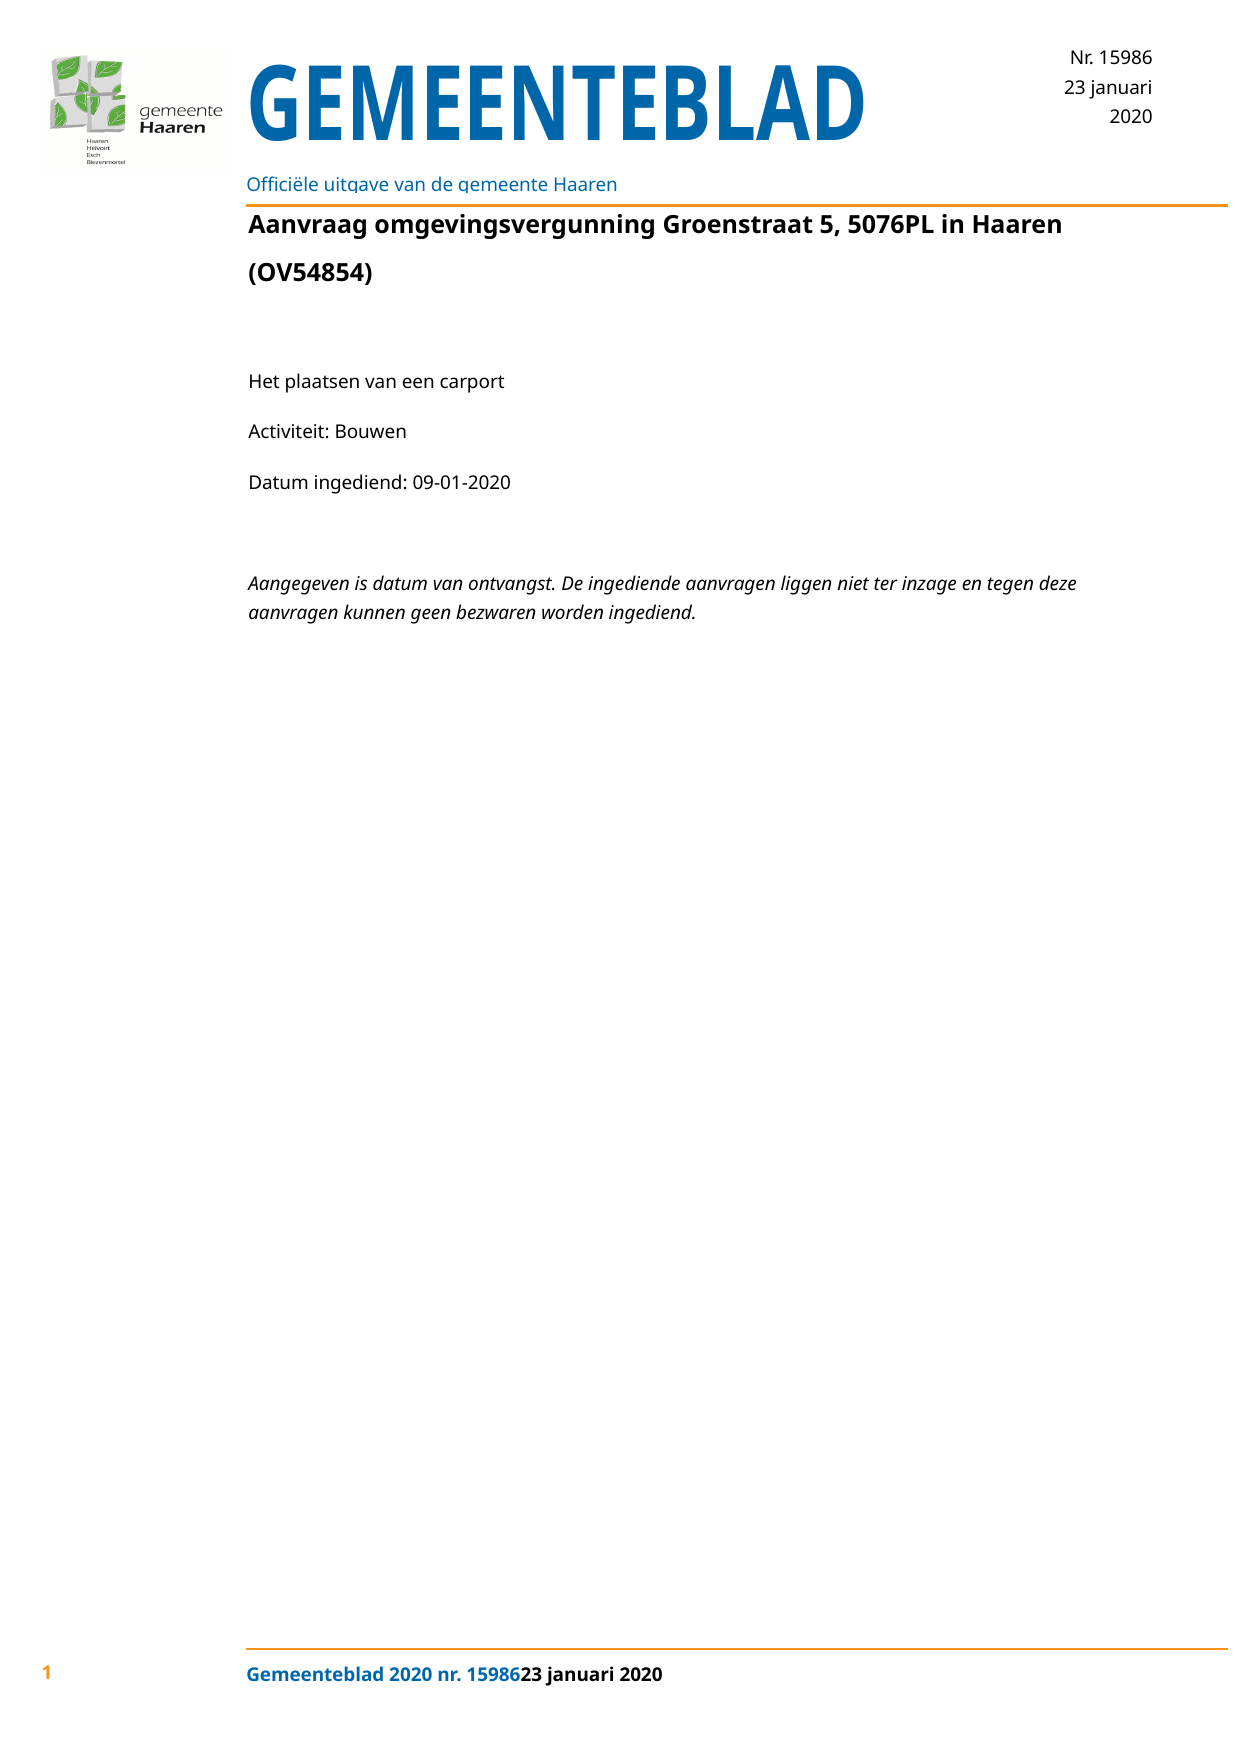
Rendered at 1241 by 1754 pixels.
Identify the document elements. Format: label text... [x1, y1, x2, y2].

text Het plaatsen van een carport [248, 368, 1152, 394]
text Aangegeven is datum van ontvangst. De ingediende aanvragen liggen niet ter inzage en tegen deze aanvragen kunnen geen bezwaren worden ingediend. [248, 570, 1152, 625]
picture [41, 47, 231, 172]
text Datum ingediend: 09-01-2020 [248, 469, 1152, 495]
text Aanvraag omgevingsvergunning Groenstraat 5, 5076PL in Haaren (OV54854) [248, 207, 1152, 288]
text Activiteit: Bouwen [248, 419, 1152, 444]
